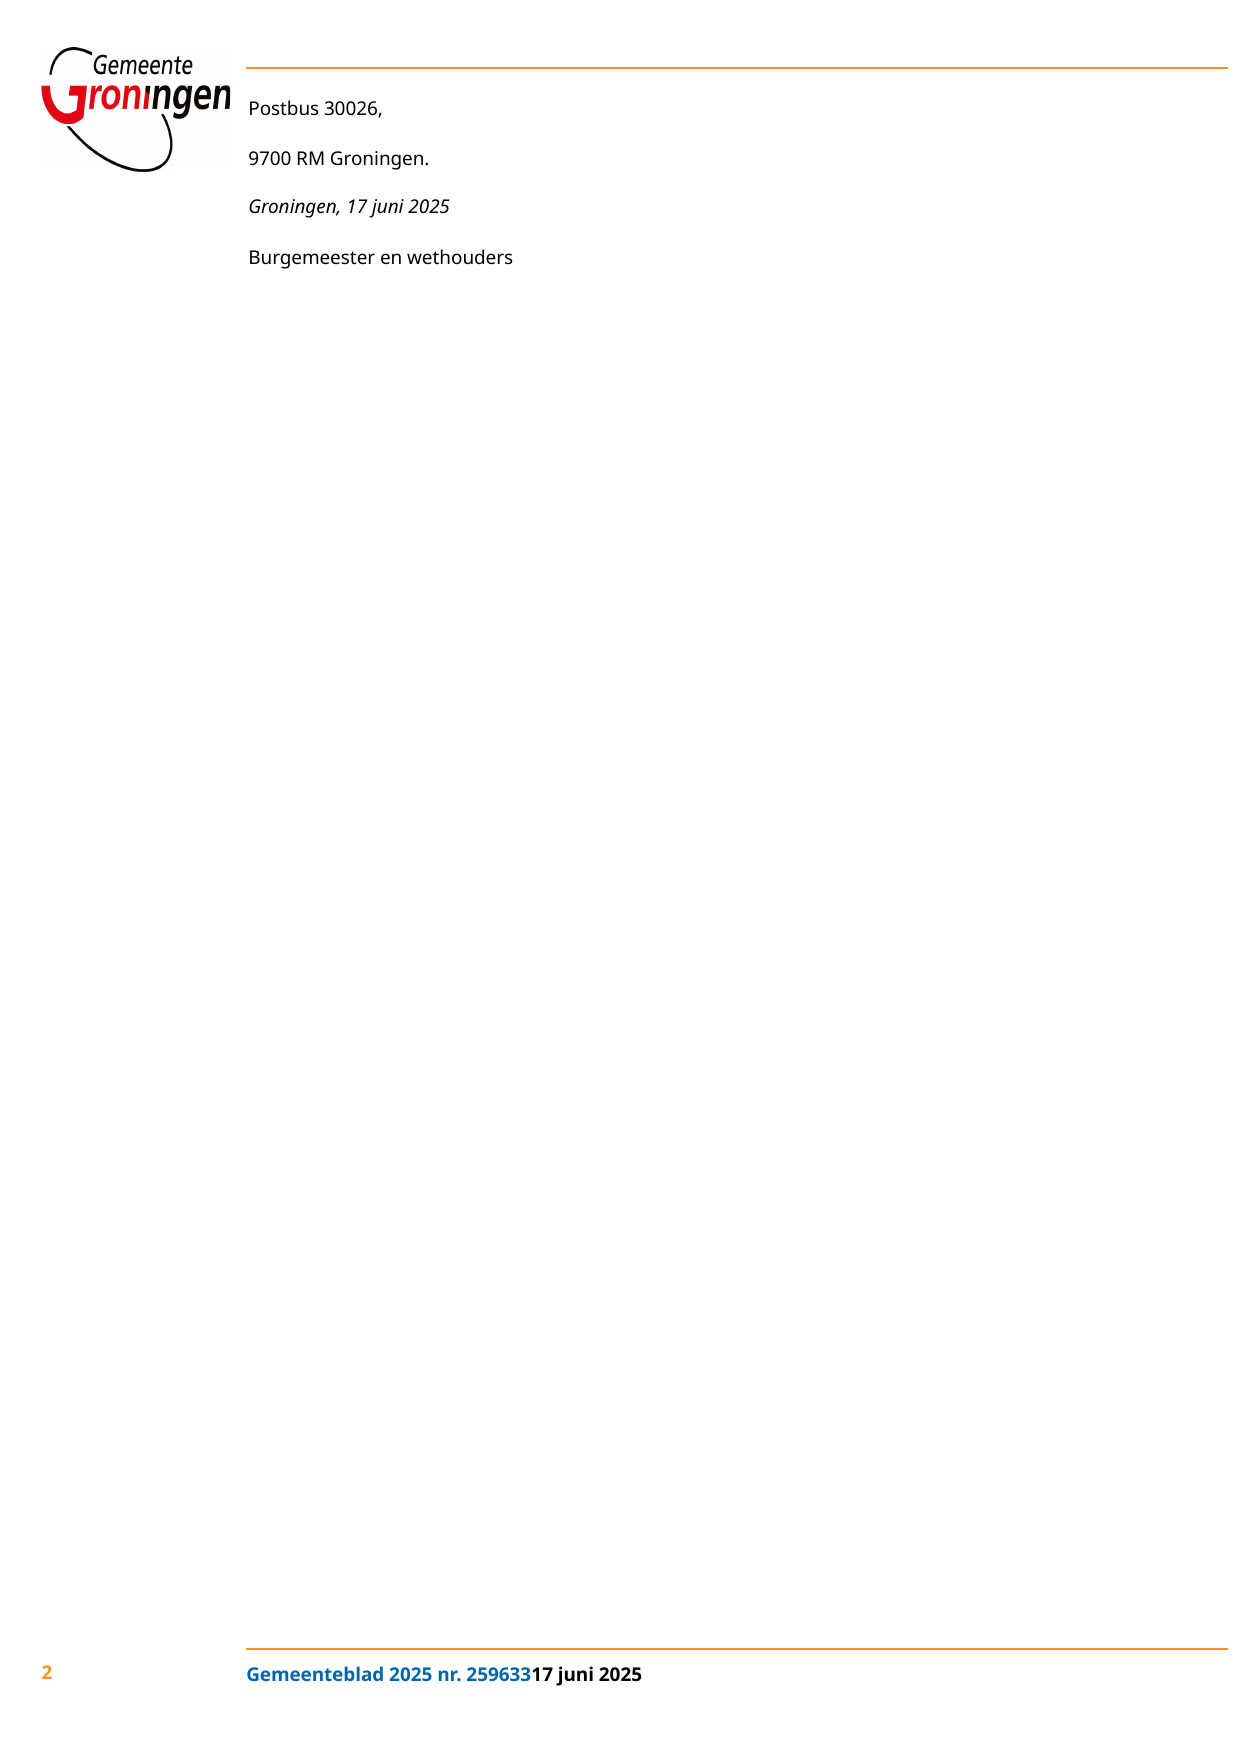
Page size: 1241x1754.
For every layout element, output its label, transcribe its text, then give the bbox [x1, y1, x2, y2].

text Burgemeester en wethouders [248, 244, 1152, 270]
picture [41, 47, 231, 172]
text 9700 RM Groningen. [248, 145, 1152, 171]
text Groningen, 17 juni 2025 [248, 193, 1152, 219]
text Postbus 30026, [248, 95, 1152, 121]
